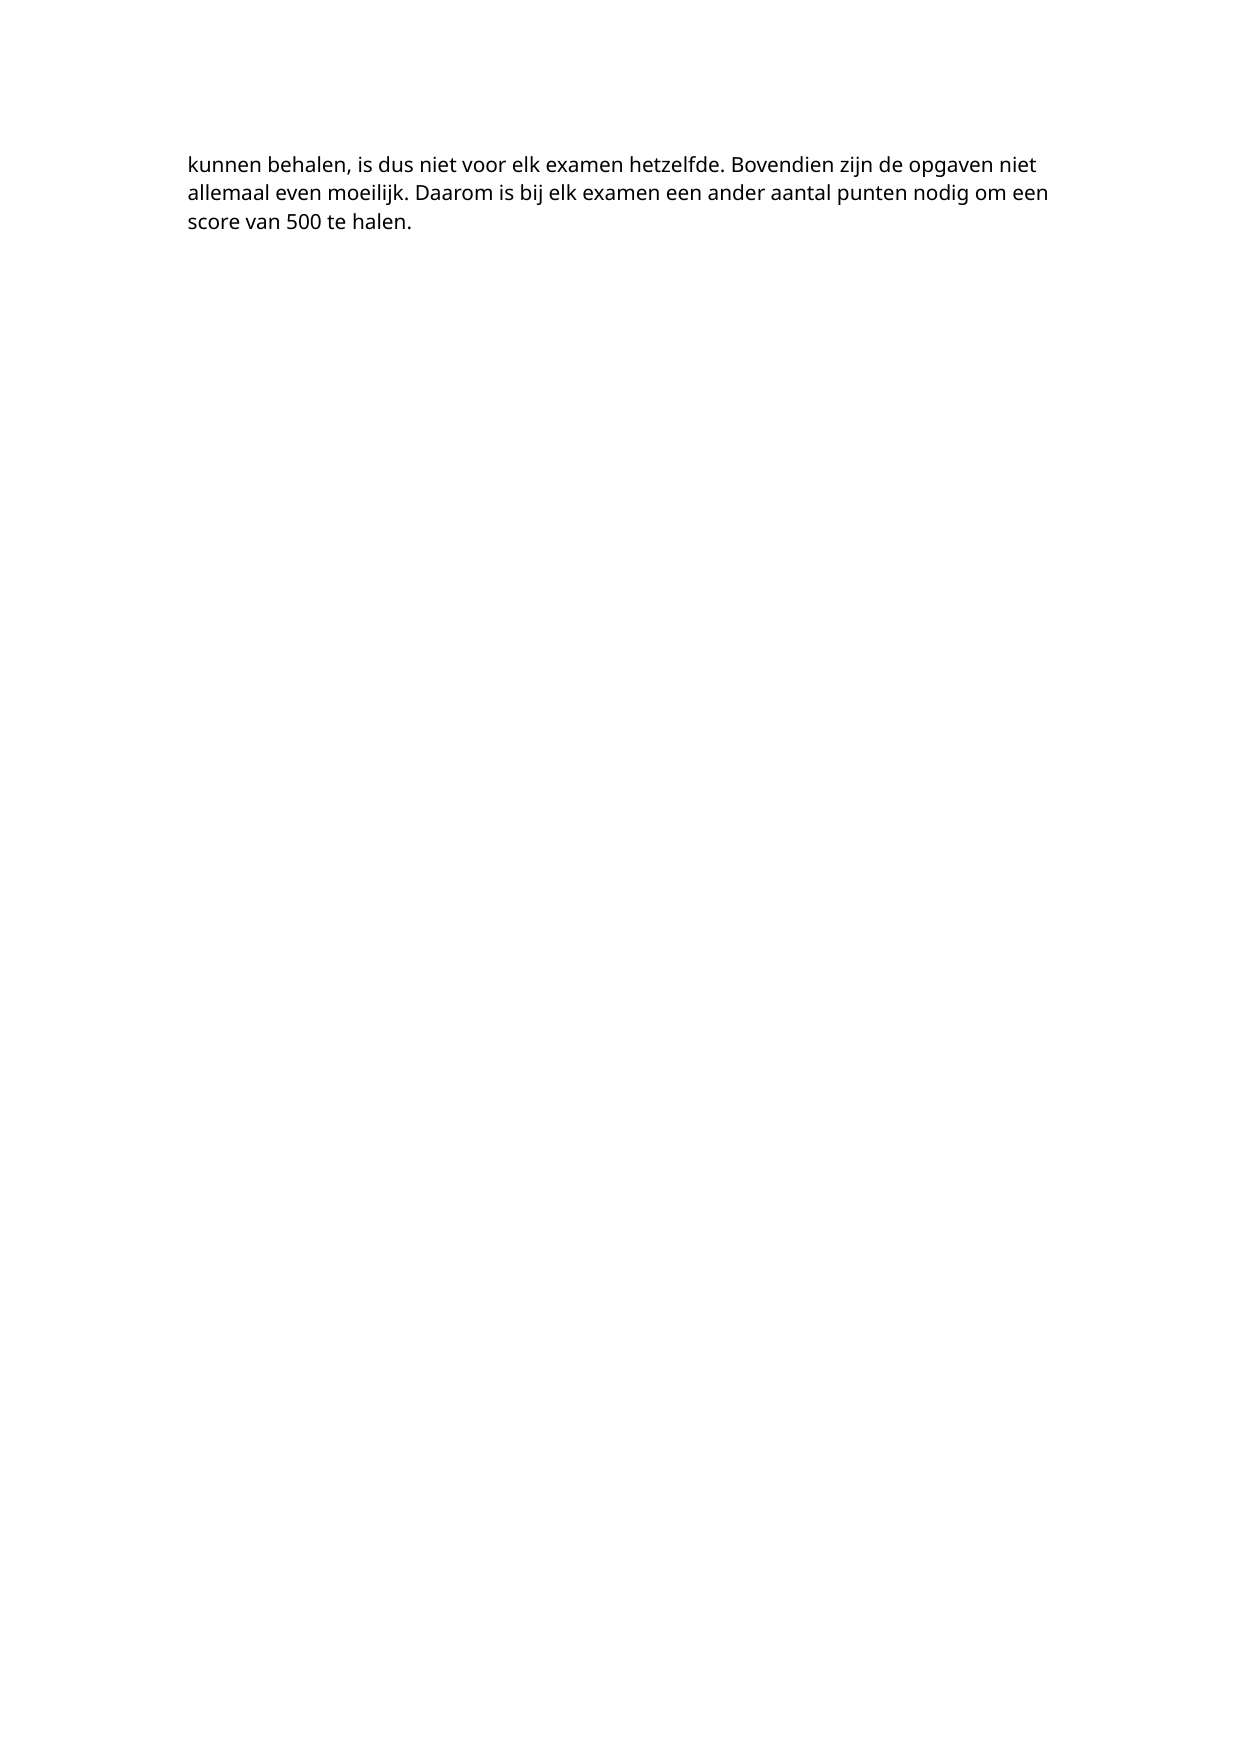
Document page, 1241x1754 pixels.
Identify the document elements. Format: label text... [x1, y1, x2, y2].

text kunnen behalen, is dus niet voor elk examen hetzelfde. Bovendien zijn de opgaven niet allemaal even moeilijk. Daarom is bij elk examen een ander aantal punten nodig om een score van 500 te halen. [187, 150, 1053, 235]
